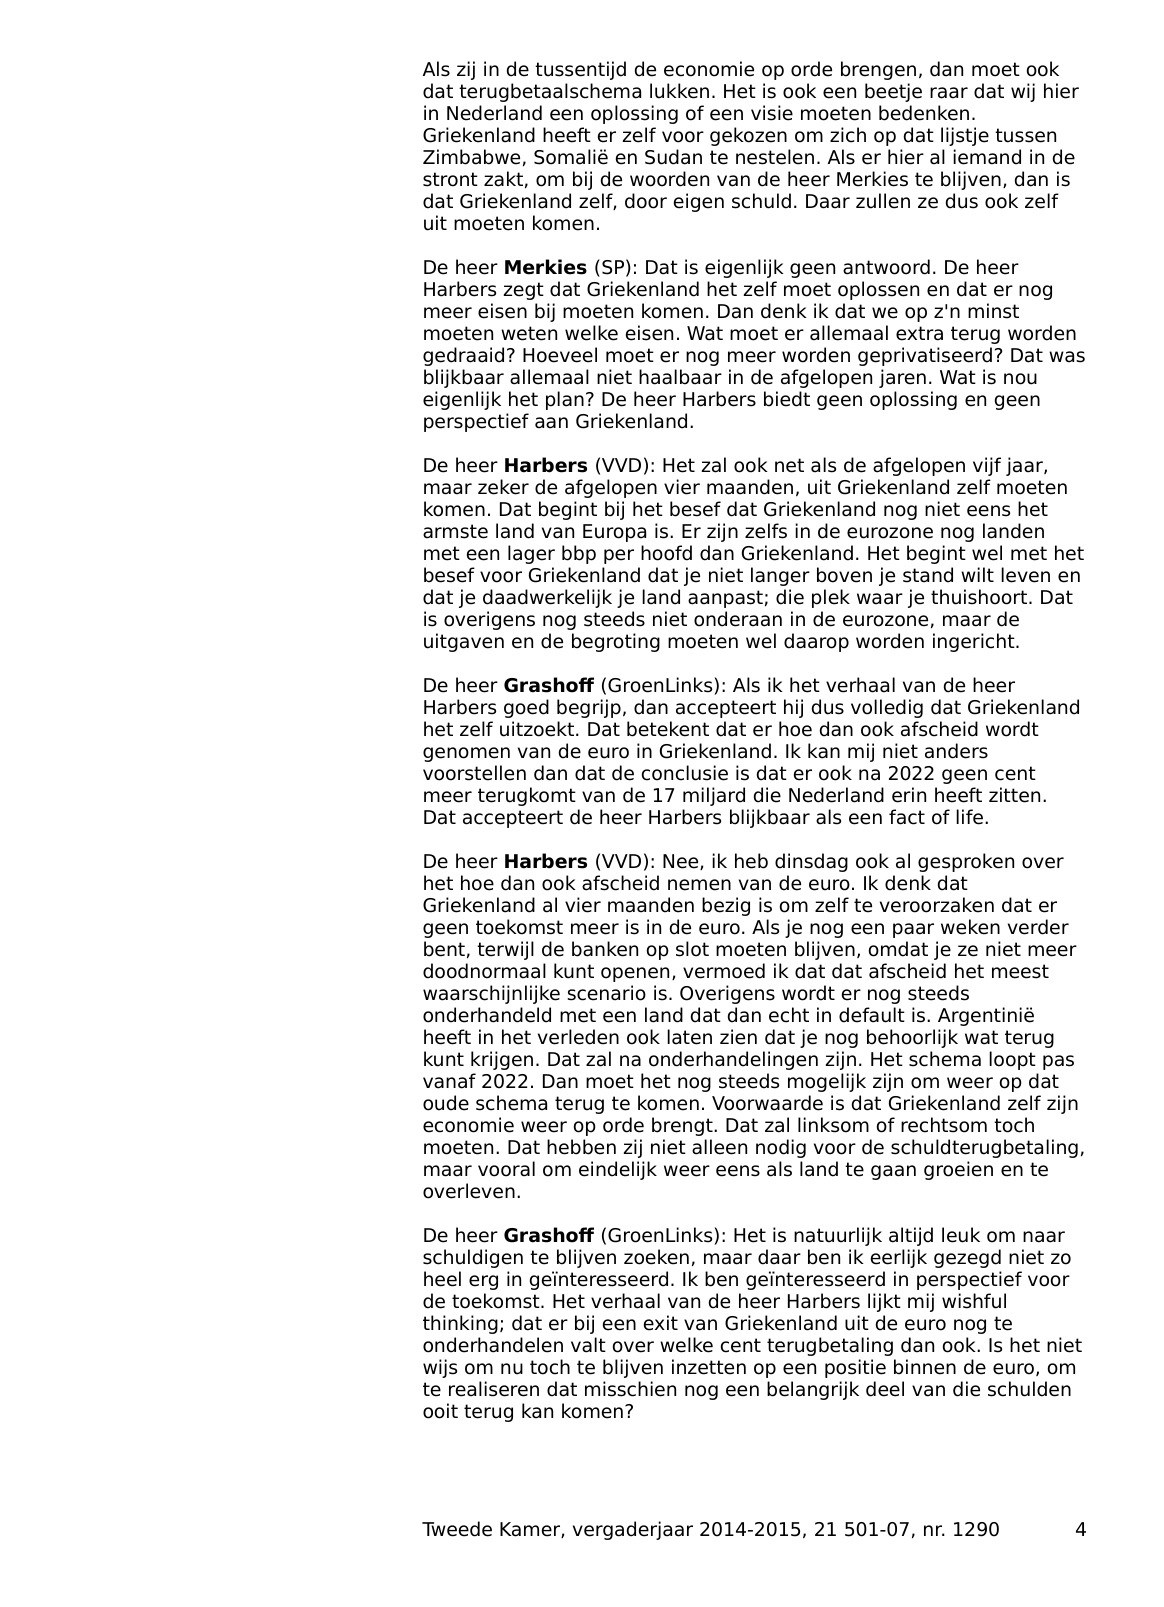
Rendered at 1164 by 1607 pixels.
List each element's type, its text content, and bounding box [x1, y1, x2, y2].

text De heer Harbers (VVD): Het zal ook net als de afgelopen vijf jaar, maar zeker de afgelopen vier maanden, uit Griekenland zelf moeten komen. Dat begint bij het besef dat Griekenland nog niet eens het armste land van Europa is. Er zijn zelfs in de eurozone nog landen met een lager bbp per hoofd dan Griekenland. Het begint wel met het besef voor Griekenland dat je niet langer boven je stand wilt leven en dat je daadwerkelijk je land aanpast; die plek waar je thuishoort. Dat is overigens nog steeds niet onderaan in de eurozone, maar de uitgaven en de begroting moeten wel daarop worden ingericht. [422, 455, 1087, 653]
text Als zij in de tussentijd de economie op orde brengen, dan moet ook dat terugbetaalschema lukken. Het is ook een beetje raar dat wij hier in Nederland een oplossing of een visie moeten bedenken. Griekenland heeft er zelf voor gekozen om zich op dat lijstje tussen Zimbabwe, Somalië en Sudan te nestelen. Als er hier al iemand in de stront zakt, om bij de woorden van de heer Merkies te blijven, dan is dat Griekenland zelf, door eigen schuld. Daar zullen ze dus ook zelf uit moeten komen. [422, 59, 1087, 235]
text De heer Harbers (VVD): Nee, ik heb dinsdag ook al gesproken over het hoe dan ook afscheid nemen van de euro. Ik denk dat Griekenland al vier maanden bezig is om zelf te veroorzaken dat er geen toekomst meer is in de euro. Als je nog een paar weken verder bent, terwijl de banken op slot moeten blijven, omdat je ze niet meer doodnormaal kunt openen, vermoed ik dat dat afscheid het meest waarschijnlijke scenario is. Overigens wordt er nog steeds onderhandeld met een land dat dan echt in default is. Argentinië heeft in het verleden ook laten zien dat je nog behoorlijk wat terug kunt krijgen. Dat zal na onderhandelingen zijn. Het schema loopt pas vanaf 2022. Dan moet het nog steeds mogelijk zijn om weer op dat oude schema terug te komen. Voorwaarde is dat Griekenland zelf zijn economie weer op orde brengt. Dat zal linksom of rechtsom toch moeten. Dat hebben zij niet alleen nodig voor de schuldterugbetaling, maar vooral om eindelijk weer eens als land te gaan groeien en te overleven. [422, 851, 1087, 1203]
text De heer Merkies (SP): Dat is eigenlijk geen antwoord. De heer Harbers zegt dat Griekenland het zelf moet oplossen en dat er nog meer eisen bij moeten komen. Dan denk ik dat we op z'n minst moeten weten welke eisen. Wat moet er allemaal extra terug worden gedraaid? Hoeveel moet er nog meer worden geprivatiseerd? Dat was blijkbaar allemaal niet haalbaar in de afgelopen jaren. Wat is nou eigenlijk het plan? De heer Harbers biedt geen oplossing en geen perspectief aan Griekenland. [422, 257, 1087, 433]
text De heer Grashoff (GroenLinks): Het is natuurlijk altijd leuk om naar schuldigen te blijven zoeken, maar daar ben ik eerlijk gezegd niet zo heel erg in geïnteresseerd. Ik ben geïnteresseerd in perspectief voor de toekomst. Het verhaal van de heer Harbers lijkt mij wishful thinking; dat er bij een exit van Griekenland uit de euro nog te onderhandelen valt over welke cent terugbetaling dan ook. Is het niet wijs om nu toch te blijven inzetten op een positie binnen de euro, om te realiseren dat misschien nog een belangrijk deel van die schulden ooit terug kan komen? [422, 1225, 1087, 1423]
text De heer Grashoff (GroenLinks): Als ik het verhaal van de heer Harbers goed begrijp, dan accepteert hij dus volledig dat Griekenland het zelf uitzoekt. Dat betekent dat er hoe dan ook afscheid wordt genomen van de euro in Griekenland. Ik kan mij niet anders voorstellen dan dat de conclusie is dat er ook na 2022 geen cent meer terugkomt van de 17 miljard die Nederland erin heeft zitten. Dat accepteert de heer Harbers blijkbaar als een fact of life. [422, 675, 1087, 829]
